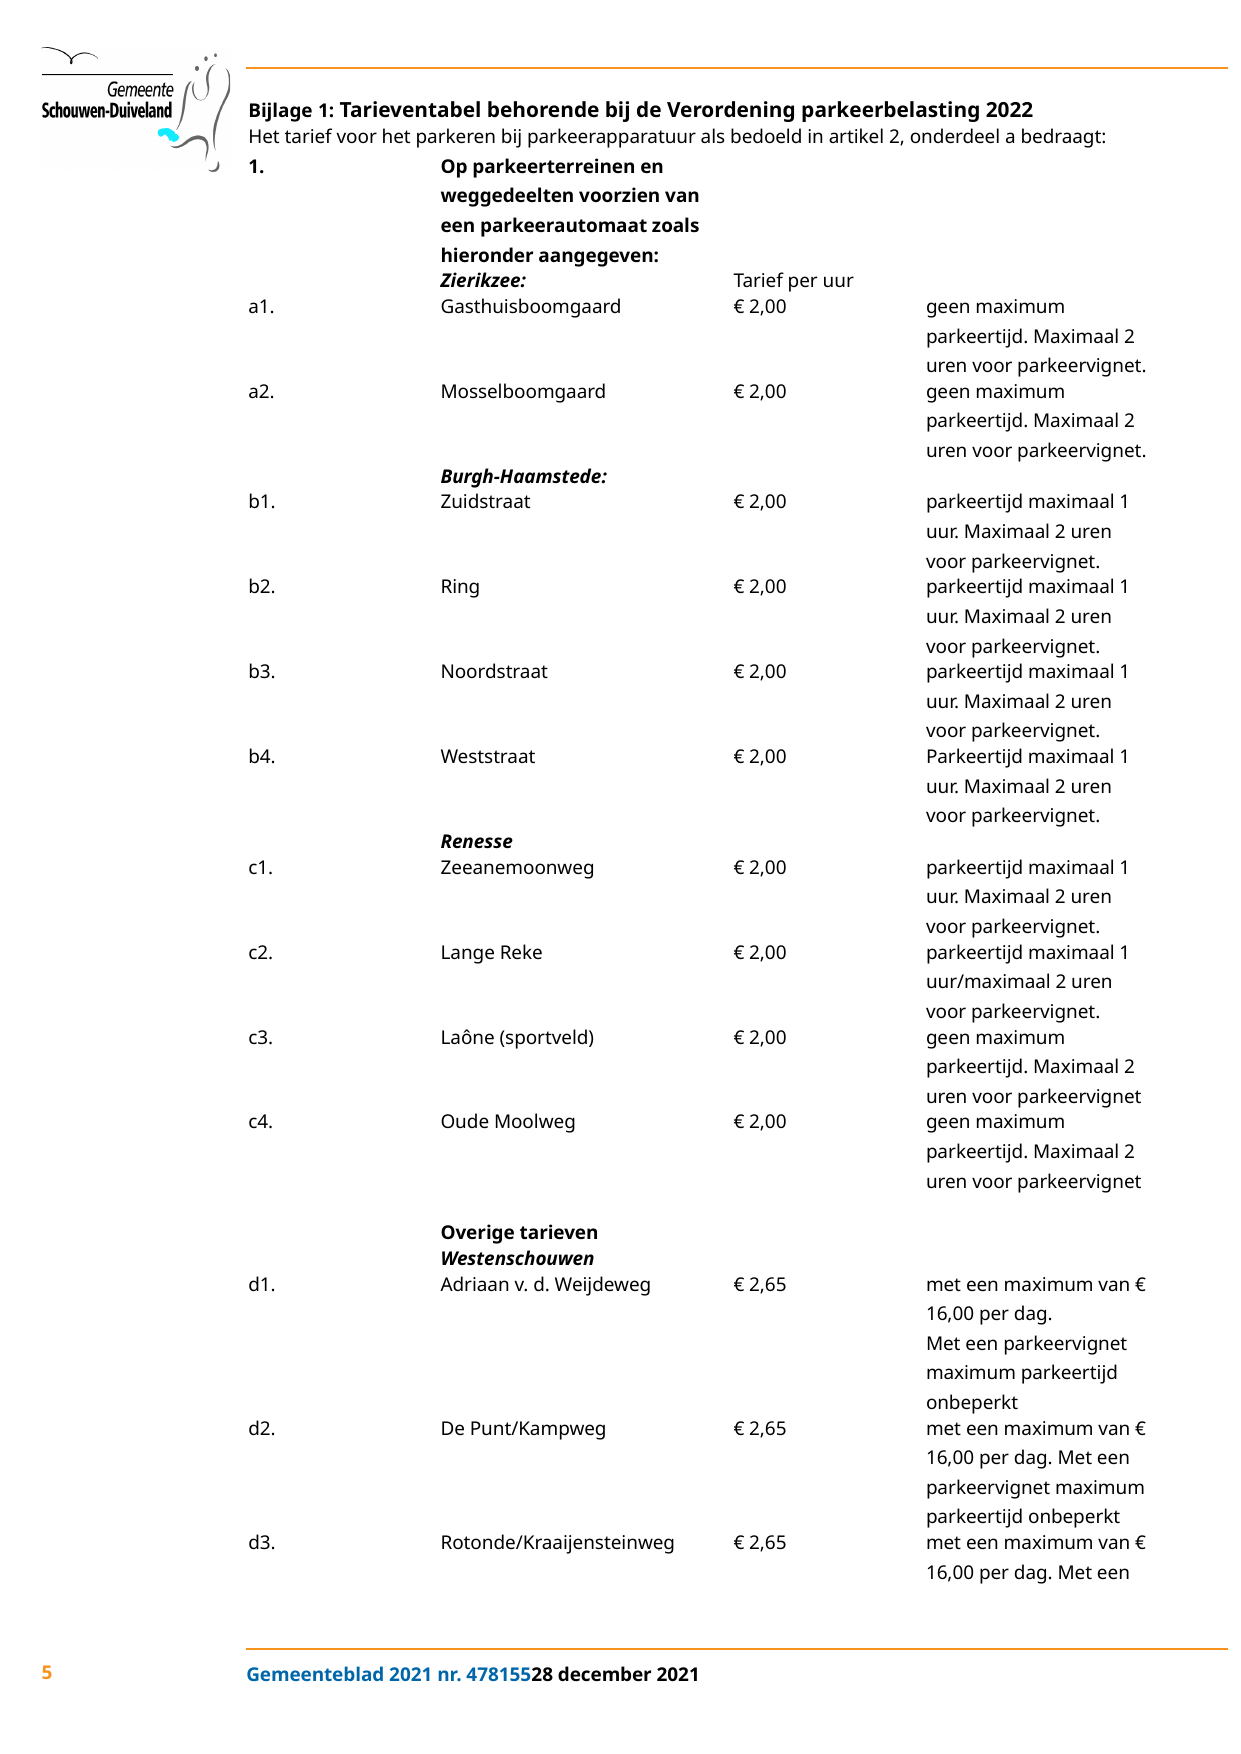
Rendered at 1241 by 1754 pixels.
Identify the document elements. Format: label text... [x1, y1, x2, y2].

table_cell [248, 463, 440, 489]
table_cell [733, 1219, 926, 1245]
table_cell parkeertijd maximaal 1 uur. Maximaal 2 uren voor parkeervignet. [926, 489, 1152, 574]
table_cell c1. [248, 854, 440, 939]
table_cell Rotonde/Kraaijensteinweg [440, 1529, 733, 1585]
picture [41, 47, 231, 172]
table_cell c3. [248, 1024, 440, 1109]
table_cell geen maximum parkeertijd. Maximaal 2 uren voor parkeervignet [926, 1109, 1152, 1194]
table_cell Weststraat [440, 744, 733, 828]
table_cell d2. [248, 1415, 440, 1529]
table_cell € 2,00 [733, 659, 926, 743]
table_cell De Punt/Kampweg [440, 1415, 733, 1529]
table_cell [733, 1194, 926, 1219]
table_cell Ring [440, 574, 733, 658]
table_cell € 2,00 [733, 1024, 926, 1109]
table_cell [926, 268, 1152, 293]
table_cell b3. [248, 659, 440, 743]
table_cell Renesse [440, 828, 733, 854]
table_cell Noordstraat [440, 659, 733, 743]
table_cell parkeertijd maximaal 1 uur. Maximaal 2 uren voor parkeervignet. [926, 854, 1152, 939]
table_cell geen maximum parkeertijd. Maximaal 2 uren voor parkeervignet [926, 1024, 1152, 1109]
table_cell met een maximum van € 16,00 per dag. Met een parkeervignet maximum parkeertijd onbeperkt [926, 1271, 1152, 1415]
table_cell Overige tarieven [440, 1219, 733, 1245]
table_header Op parkeerterreinen en weggedeelten voorzien van een parkeerautomaat zoals hieronder aangegeven: [440, 153, 733, 267]
table_cell [733, 463, 926, 489]
table_cell [926, 828, 1152, 854]
table_cell [733, 1245, 926, 1271]
table_cell [926, 1194, 1152, 1219]
table_cell [926, 463, 1152, 489]
table_cell geen maximum parkeertijd. Maximaal 2 uren voor parkeervignet. [926, 293, 1152, 378]
table_cell Gasthuisboomgaard [440, 293, 733, 378]
table_cell € 2,65 [733, 1271, 926, 1415]
table_cell d1. [248, 1271, 440, 1415]
table_cell € 2,65 [733, 1529, 926, 1585]
table_cell Adriaan v. d. Weijdeweg [440, 1271, 733, 1415]
table_cell Burgh-Haamstede: [440, 463, 733, 489]
table_cell a1. [248, 293, 440, 378]
table_cell Zeeanemoonweg [440, 854, 733, 939]
table_cell [926, 1219, 1152, 1245]
table_cell Laône (sportveld) [440, 1024, 733, 1109]
table_cell € 2,65 [733, 1415, 926, 1529]
table_cell geen maximum parkeertijd. Maximaal 2 uren voor parkeervignet. [926, 378, 1152, 463]
table_cell € 2,00 [733, 378, 926, 463]
table_cell € 2,00 [733, 744, 926, 828]
table_cell Parkeertijd maximaal 1 uur. Maximaal 2 uren voor parkeervignet. [926, 744, 1152, 828]
table_cell b4. [248, 744, 440, 828]
table_cell parkeertijd maximaal 1 uur. Maximaal 2 uren voor parkeervignet. [926, 574, 1152, 658]
text Bijlage 1: Tarieventabel behorende bij de Verordening parkeerbelasting 2022 [248, 95, 1152, 123]
table_cell b2. [248, 574, 440, 658]
table_cell € 2,00 [733, 939, 926, 1024]
table_cell € 2,00 [733, 489, 926, 574]
table_cell Tarief per uur [733, 268, 926, 293]
table_cell € 2,00 [733, 854, 926, 939]
text Het tarief voor het parkeren bij parkeerapparatuur als bedoeld in artikel 2, onderdeel a bedraagt: [248, 123, 1152, 149]
table_cell [733, 828, 926, 854]
table_cell [248, 1245, 440, 1271]
table_header [926, 153, 1152, 267]
table_cell [926, 1245, 1152, 1271]
table_cell a2. [248, 378, 440, 463]
table_cell [248, 828, 440, 854]
table_cell Zierikzee: [440, 268, 733, 293]
table_cell [440, 1194, 733, 1219]
table_cell Westenschouwen [440, 1245, 733, 1271]
table_cell met een maximum van € 16,00 per dag. Met een [926, 1529, 1152, 1585]
table_cell [248, 268, 440, 293]
table_cell c4. [248, 1109, 440, 1194]
table_header 1. [248, 153, 440, 267]
table_header [733, 153, 926, 267]
table_cell [248, 1219, 440, 1245]
table_cell b1. [248, 489, 440, 574]
table_cell Oude Moolweg [440, 1109, 733, 1194]
table_cell Mosselboomgaard [440, 378, 733, 463]
table_cell met een maximum van € 16,00 per dag. Met een parkeervignet maximum parkeertijd onbeperkt [926, 1415, 1152, 1529]
table_cell Lange Reke [440, 939, 733, 1024]
table_cell [248, 1194, 440, 1219]
table_cell € 2,00 [733, 574, 926, 658]
table_cell parkeertijd maximaal 1 uur. Maximaal 2 uren voor parkeervignet. [926, 659, 1152, 743]
table_cell d3. [248, 1529, 440, 1585]
table_cell parkeertijd maximaal 1 uur/maximaal 2 uren voor parkeervignet. [926, 939, 1152, 1024]
table_cell c2. [248, 939, 440, 1024]
table_cell € 2,00 [733, 293, 926, 378]
table_cell Zuidstraat [440, 489, 733, 574]
table_cell € 2,00 [733, 1109, 926, 1194]
